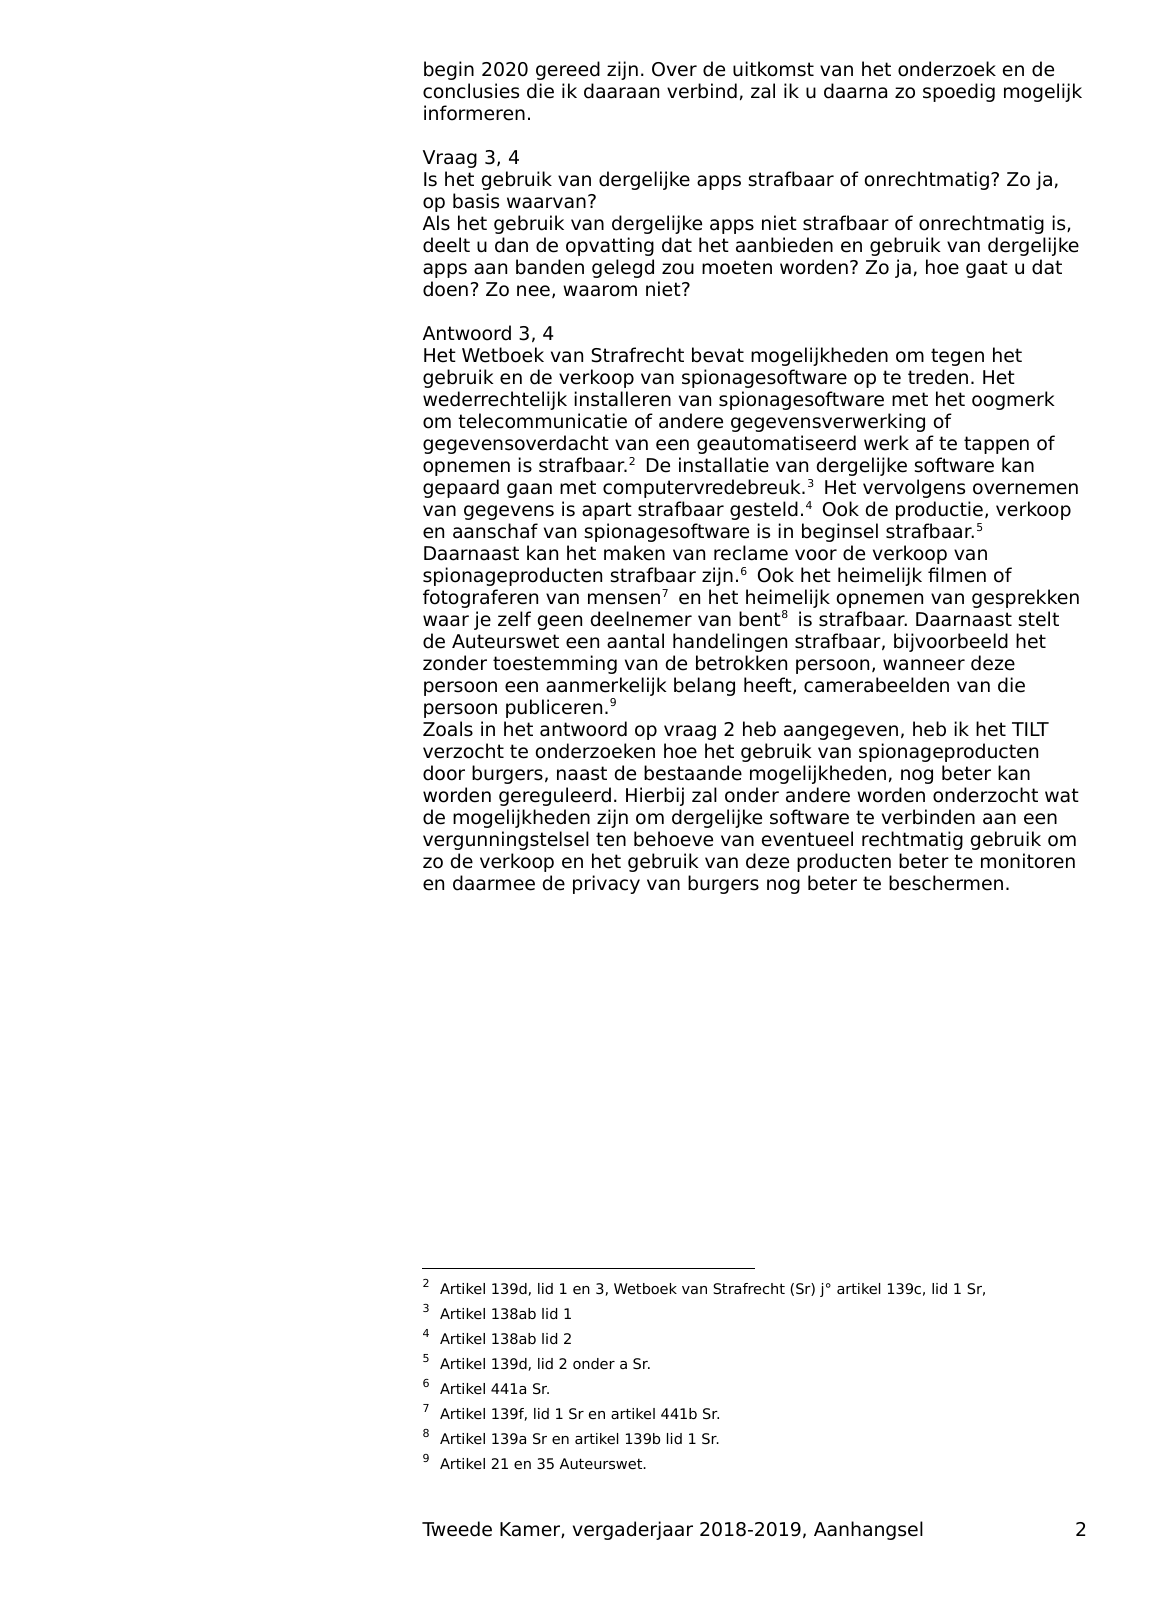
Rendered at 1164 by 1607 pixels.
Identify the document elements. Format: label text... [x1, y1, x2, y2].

text Zoals in het antwoord op vraag 2 heb aangegeven, heb ik het TILT verzocht te onderzoeken hoe het gebruik van spionageproducten door burgers, naast de bestaande mogelijkheden, nog beter kan worden gereguleerd. Hierbij zal onder andere worden onderzocht wat de mogelijkheden zijn om dergelijke software te verbinden aan een vergunningstelsel ten behoeve van eventueel rechtmatig gebruik om zo de verkoop en het gebruik van deze producten beter te monitoren en daarmee de privacy van burgers nog beter te beschermen. [422, 719, 1087, 895]
text Als het gebruik van dergelijke apps niet strafbaar of onrechtmatig is, deelt u dan de opvatting dat het aanbieden en gebruik van dergelijke apps aan banden gelegd zou moeten worden? Zo ja, hoe gaat u dat doen? Zo nee, waarom niet? [422, 213, 1087, 301]
text Artikel 139d, lid 2 onder a Sr. [422, 1352, 1087, 1374]
text Artikel 138ab lid 1 [422, 1302, 1087, 1324]
text Antwoord 3, 4 [422, 323, 1087, 345]
text Artikel 21 en 35 Auteurswet. [422, 1452, 1087, 1474]
text begin 2020 gereed zijn. Over de uitkomst van het onderzoek en de conclusies die ik daaraan verbind, zal ik u daarna zo spoedig mogelijk informeren. [422, 59, 1087, 125]
text Is het gebruik van dergelijke apps strafbaar of onrechtmatig? Zo ja, op basis waarvan? [422, 169, 1087, 213]
text Artikel 139a Sr en artikel 139b lid 1 Sr. [422, 1427, 1087, 1449]
text Artikel 441a Sr. [422, 1377, 1087, 1399]
text Artikel 139f, lid 1 Sr en artikel 441b Sr. [422, 1402, 1087, 1424]
text Artikel 139d, lid 1 en 3, Wetboek van Strafrecht (Sr) j° artikel 139c, lid 1 Sr, [422, 1277, 1087, 1299]
text Artikel 138ab lid 2 [422, 1327, 1087, 1349]
text Vraag 3, 4 [422, 147, 1087, 169]
text Het Wetboek van Strafrecht bevat mogelijkheden om tegen het gebruik en de verkoop van spionagesoftware op te treden. Het wederrechtelijk installeren van spionagesoftware met het oogmerk om telecommunicatie of andere gegevensverwerking of gegevensoverdacht van een geautomatiseerd werk af te tappen of opnemen is strafbaar. De installatie van dergelijke software kan gepaard gaan met computervredebreuk. Het vervolgens overnemen van gegevens is apart strafbaar gesteld. Ook de productie, verkoop en aanschaf van spionagesoftware is in beginsel strafbaar. Daarnaast kan het maken van reclame voor de verkoop van spionageproducten strafbaar zijn. Ook het heimelijk filmen of fotograferen van mensen en het heimelijk opnemen van gesprekken waar je zelf geen deelnemer van bent is strafbaar. Daarnaast stelt de Auteurswet een aantal handelingen strafbaar, bijvoorbeeld het zonder toestemming van de betrokken persoon, wanneer deze persoon een aanmerkelijk belang heeft, camerabeelden van die persoon publiceren. [422, 345, 1087, 719]
